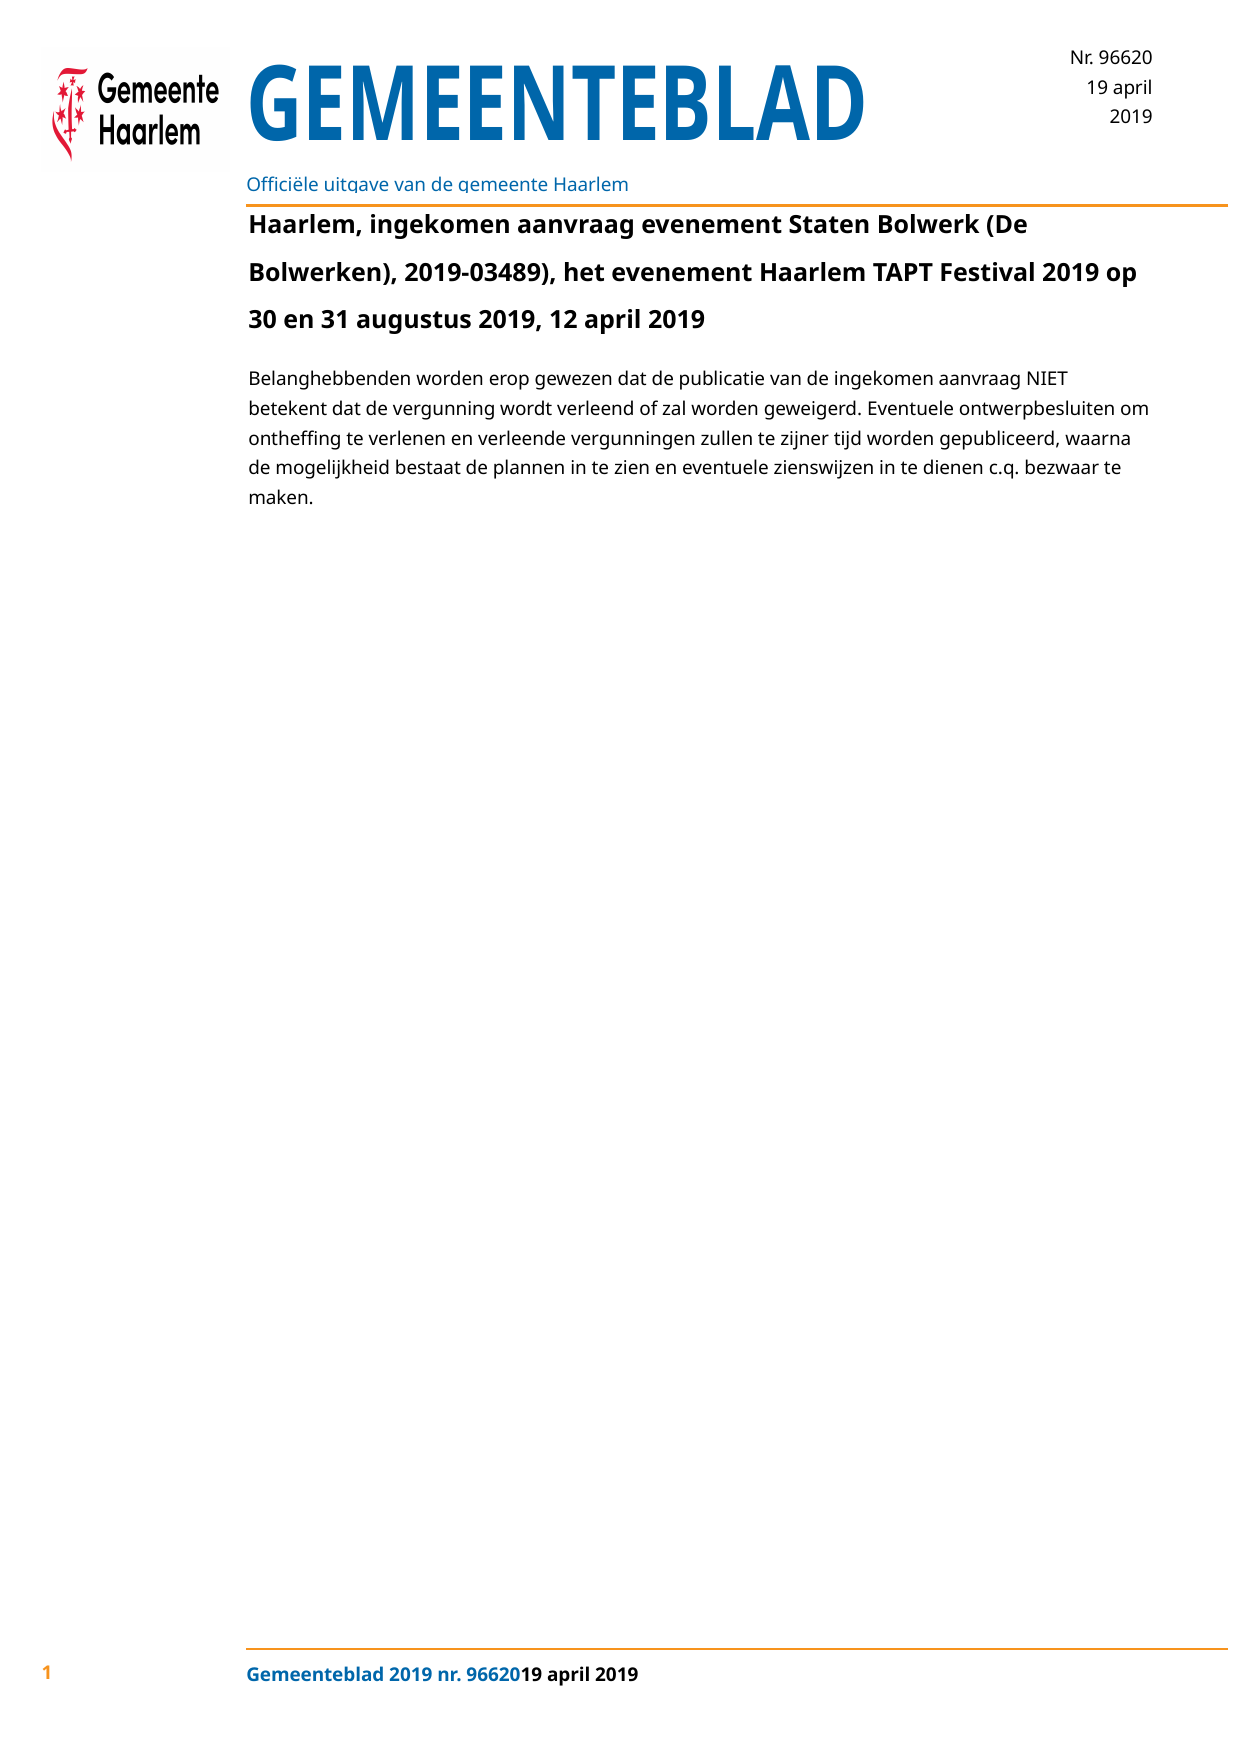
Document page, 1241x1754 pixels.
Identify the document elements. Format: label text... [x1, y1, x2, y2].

text Belanghebbenden worden erop gewezen dat de publicatie van de ingekomen aanvraag NIET betekent dat de vergunning wordt verleend of zal worden geweigerd. Eventuele ontwerpbesluiten om ontheffing te verlenen en verleende vergunningen zullen te zijner tijd worden gepubliceerd, waarna de mogelijkheid bestaat de plannen in te zien en eventuele zienswijzen in te dienen c.q. bezwaar te maken. [248, 366, 1152, 509]
picture [41, 47, 231, 172]
text Haarlem, ingekomen aanvraag evenement Staten Bolwerk (De Bolwerken), 2019-03489), het evenement Haarlem TAPT Festival 2019 op 30 en 31 augustus 2019, 12 april 2019 [248, 207, 1152, 336]
